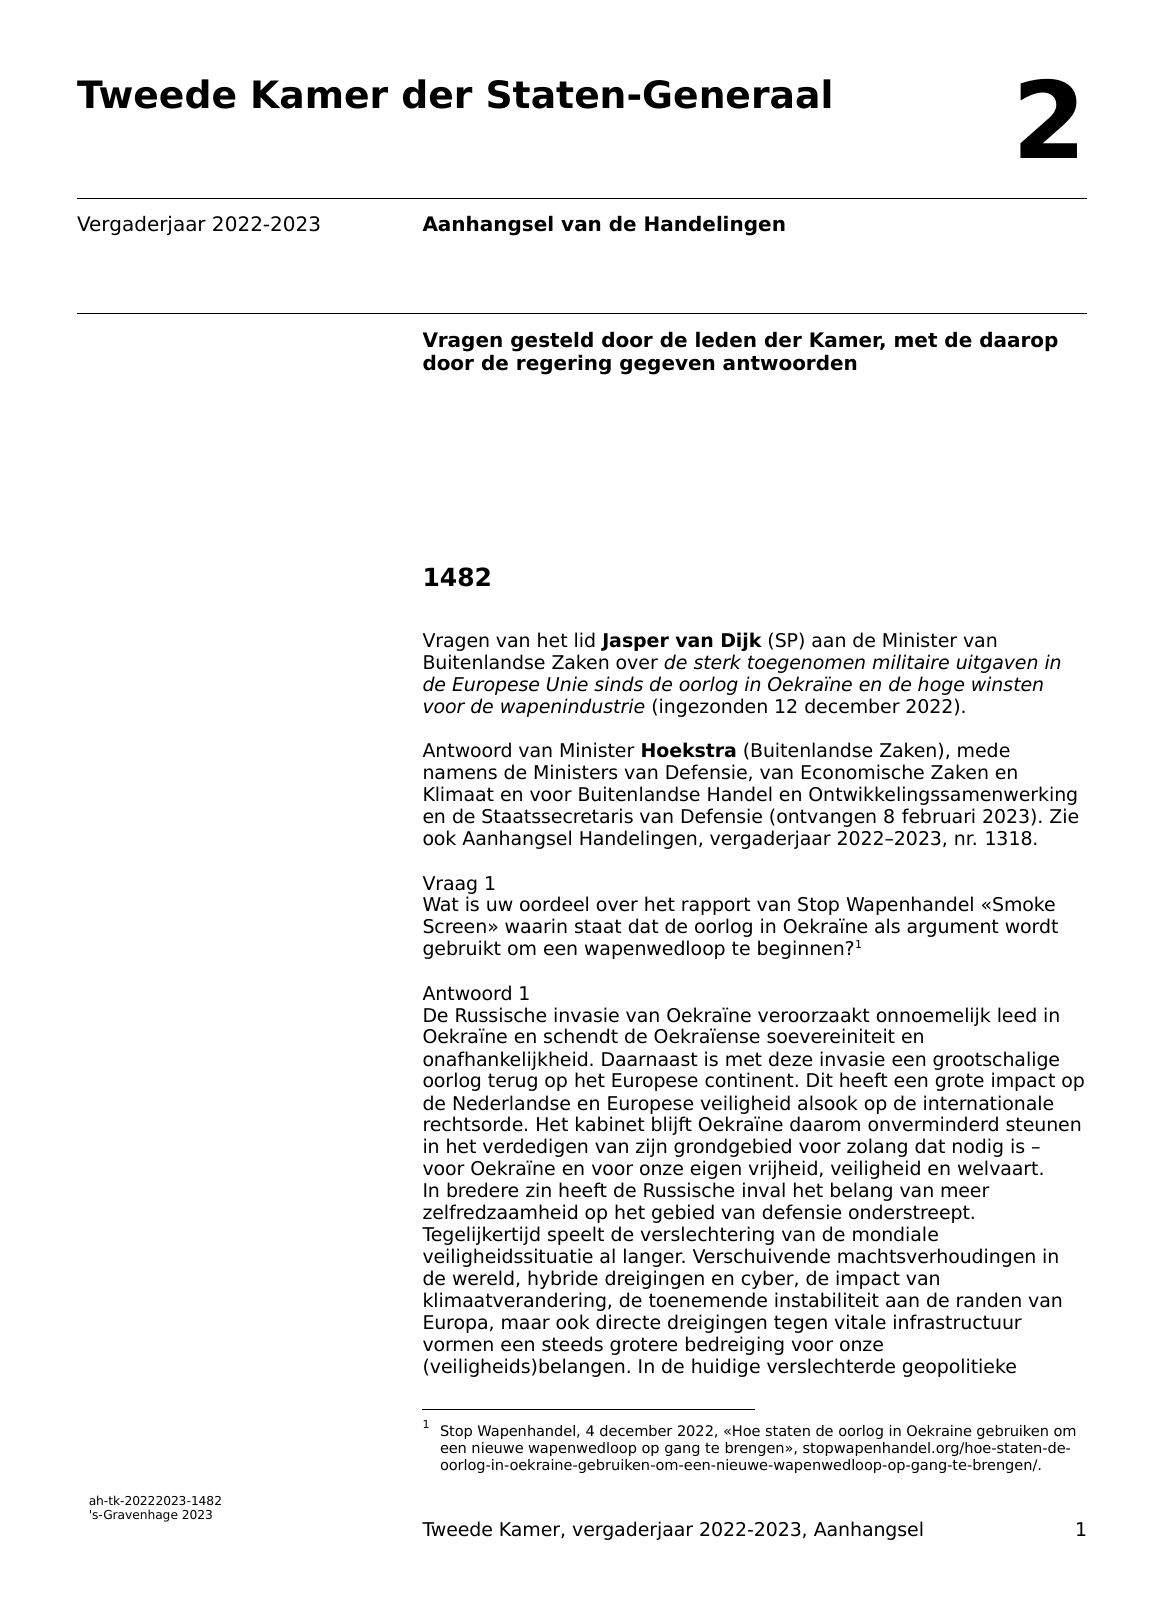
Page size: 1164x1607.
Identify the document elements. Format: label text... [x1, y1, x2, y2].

text Antwoord van Minister Hoekstra (Buitenlandse Zaken), mede namens de Ministers van Defensie, van Economische Zaken en Klimaat en voor Buitenlandse Handel en Ontwikkelingssamenwerking en de Staatssecretaris van Defensie (ontvangen 8 februari 2023). Zie ook Aanhangsel Handelingen, vergaderjaar 2022–2023, nr. 1318. [422, 740, 1087, 850]
text Antwoord 1 [422, 982, 1087, 1004]
text 's-Gravenhage 2023 [88, 1508, 323, 1522]
text In bredere zin heeft de Russische inval het belang van meer zelfredzaamheid op het gebied van defensie onderstreept. Tegelijkertijd speelt de verslechtering van de mondiale veiligheidssituatie al langer. Verschuivende machtsverhoudingen in de wereld, hybride dreigingen en cyber, de impact van klimaatverandering, de toenemende instabiliteit aan de randen van Europa, maar ook directe dreigingen tegen vitale infrastructuur vormen een steeds grotere bedreiging voor onze (veiligheids)belangen. In de huidige verslechterde geopolitieke [422, 1180, 1087, 1378]
table_cell Vergaderjaar 2022-2023 [77, 199, 422, 313]
text Stop Wapenhandel, 4 december 2022, «Hoe staten de oorlog in Oekraine gebruiken om een nieuwe wapenwedloop op gang te brengen», stopwapenhandel.org/hoe-staten-de-oorlog-in-oekraine-gebruiken-om-een-nieuwe-wapenwedloop-op-gang-te-brengen/. [422, 1418, 1087, 1474]
text 1482 [422, 563, 1087, 592]
table_header Tweede Kamer der Staten-Generaal [77, 59, 886, 198]
text Wat is uw oordeel over het rapport van Stop Wapenhandel «Smoke Screen» waarin staat dat de oorlog in Oekraïne als argument wordt gebruikt om een wapenwedloop te beginnen? [422, 894, 1087, 960]
text Vragen van het lid Jasper van Dijk (SP) aan de Minister van Buitenlandse Zaken over de sterk toegenomen militaire uitgaven in de Europese Unie sinds de oorlog in Oekraïne en de hoge winsten voor de wapenindustrie (ingezonden 12 december 2022). [422, 630, 1087, 718]
table_cell Aanhangsel van de Handelingen [422, 199, 1087, 313]
text ah-tk-20222023-1482 [88, 1494, 323, 1508]
text De Russische invasie van Oekraïne veroorzaakt onnoemelijk leed in Oekraïne en schendt de Oekraïense soevereiniteit en onafhankelijkheid. Daarnaast is met deze invasie een grootschalige oorlog terug op het Europese continent. Dit heeft een grote impact op de Nederlandse en Europese veiligheid alsook op de internationale rechtsorde. Het kabinet blijft Oekraïne daarom onverminderd steunen in het verdedigen van zijn grondgebied voor zolang dat nodig is – voor Oekraïne en voor onze eigen vrijheid, veiligheid en welvaart. [422, 1004, 1087, 1180]
table_cell Vragen gesteld door de leden der Kamer, met de daarop door de regering gegeven antwoorden [422, 314, 1087, 375]
table_header 2 [886, 59, 1087, 198]
text Vraag 1 [422, 872, 1087, 894]
table_cell [77, 314, 422, 375]
